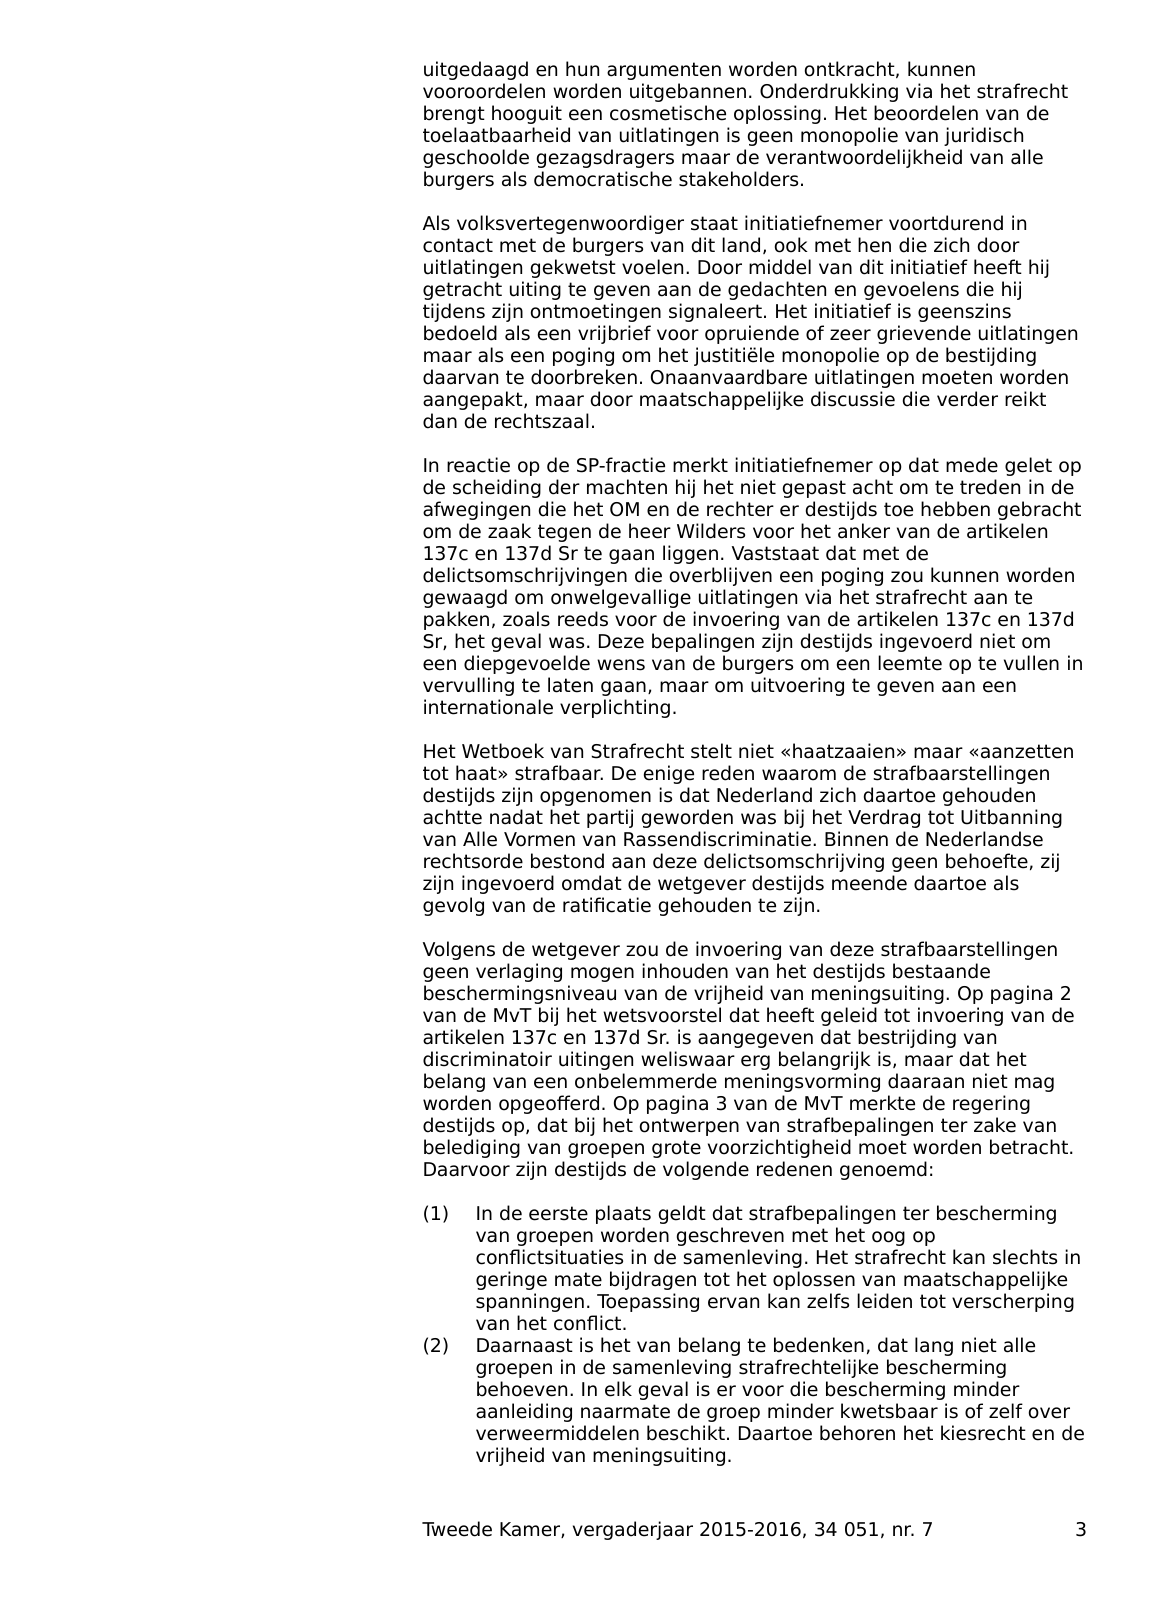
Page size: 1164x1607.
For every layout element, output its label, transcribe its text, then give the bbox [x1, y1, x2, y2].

text (1) In de eerste plaats geldt dat strafbepalingen ter bescherming van groepen worden geschreven met het oog op conflictsituaties in de samenleving. Het strafrecht kan slechts in geringe mate bijdragen tot het oplossen van maatschappelijke spanningen. Toepassing ervan kan zelfs leiden tot verscherping van het conflict. [422, 1203, 1087, 1335]
text Als volksvertegenwoordiger staat initiatiefnemer voortdurend in contact met de burgers van dit land, ook met hen die zich door uitlatingen gekwetst voelen. Door middel van dit initiatief heeft hij getracht uiting te geven aan de gedachten en gevoelens die hij tijdens zijn ontmoetingen signaleert. Het initiatief is geenszins bedoeld als een vrijbrief voor opruiende of zeer grievende uitlatingen maar als een poging om het justitiële monopolie op de bestijding daarvan te doorbreken. Onaanvaardbare uitlatingen moeten worden aangepakt, maar door maatschappelijke discussie die verder reikt dan de rechtszaal. [422, 213, 1087, 433]
text (2) Daarnaast is het van belang te bedenken, dat lang niet alle groepen in de samenleving strafrechtelijke bescherming behoeven. In elk geval is er voor die bescherming minder aanleiding naarmate de groep minder kwetsbaar is of zelf over verweermiddelen beschikt. Daartoe behoren het kiesrecht en de vrijheid van meningsuiting. [422, 1335, 1087, 1467]
text In reactie op de SP-fractie merkt initiatiefnemer op dat mede gelet op de scheiding der machten hij het niet gepast acht om te treden in de afwegingen die het OM en de rechter er destijds toe hebben gebracht om de zaak tegen de heer Wilders voor het anker van de artikelen 137c en 137d Sr te gaan liggen. Vaststaat dat met de delictsomschrijvingen die overblijven een poging zou kunnen worden gewaagd om onwelgevallige uitlatingen via het strafrecht aan te pakken, zoals reeds voor de invoering van de artikelen 137c en 137d Sr, het geval was. Deze bepalingen zijn destijds ingevoerd niet om een diepgevoelde wens van de burgers om een leemte op te vullen in vervulling te laten gaan, maar om uitvoering te geven aan een internationale verplichting. [422, 455, 1087, 719]
text Volgens de wetgever zou de invoering van deze strafbaarstellingen geen verlaging mogen inhouden van het destijds bestaande beschermingsniveau van de vrijheid van meningsuiting. Op pagina 2 van de MvT bij het wetsvoorstel dat heeft geleid tot invoering van de artikelen 137c en 137d Sr. is aangegeven dat bestrijding van discriminatoir uitingen weliswaar erg belangrijk is, maar dat het belang van een onbelemmerde meningsvorming daaraan niet mag worden opgeofferd. Op pagina 3 van de MvT merkte de regering destijds op, dat bij het ontwerpen van strafbepalingen ter zake van belediging van groepen grote voorzichtigheid moet worden betracht. Daarvoor zijn destijds de volgende redenen genoemd: [422, 939, 1087, 1181]
text uitgedaagd en hun argumenten worden ontkracht, kunnen vooroordelen worden uitgebannen. Onderdrukking via het strafrecht brengt hooguit een cosmetische oplossing. Het beoordelen van de toelaatbaarheid van uitlatingen is geen monopolie van juridisch geschoolde gezagsdragers maar de verantwoordelijkheid van alle burgers als democratische stakeholders. [422, 59, 1087, 191]
text Het Wetboek van Strafrecht stelt niet «haatzaaien» maar «aanzetten tot haat» strafbaar. De enige reden waarom de strafbaarstellingen destijds zijn opgenomen is dat Nederland zich daartoe gehouden achtte nadat het partij geworden was bij het Verdrag tot Uitbanning van Alle Vormen van Rassendiscriminatie. Binnen de Nederlandse rechtsorde bestond aan deze delictsomschrijving geen behoefte, zij zijn ingevoerd omdat de wetgever destijds meende daartoe als gevolg van de ratificatie gehouden te zijn. [422, 741, 1087, 917]
